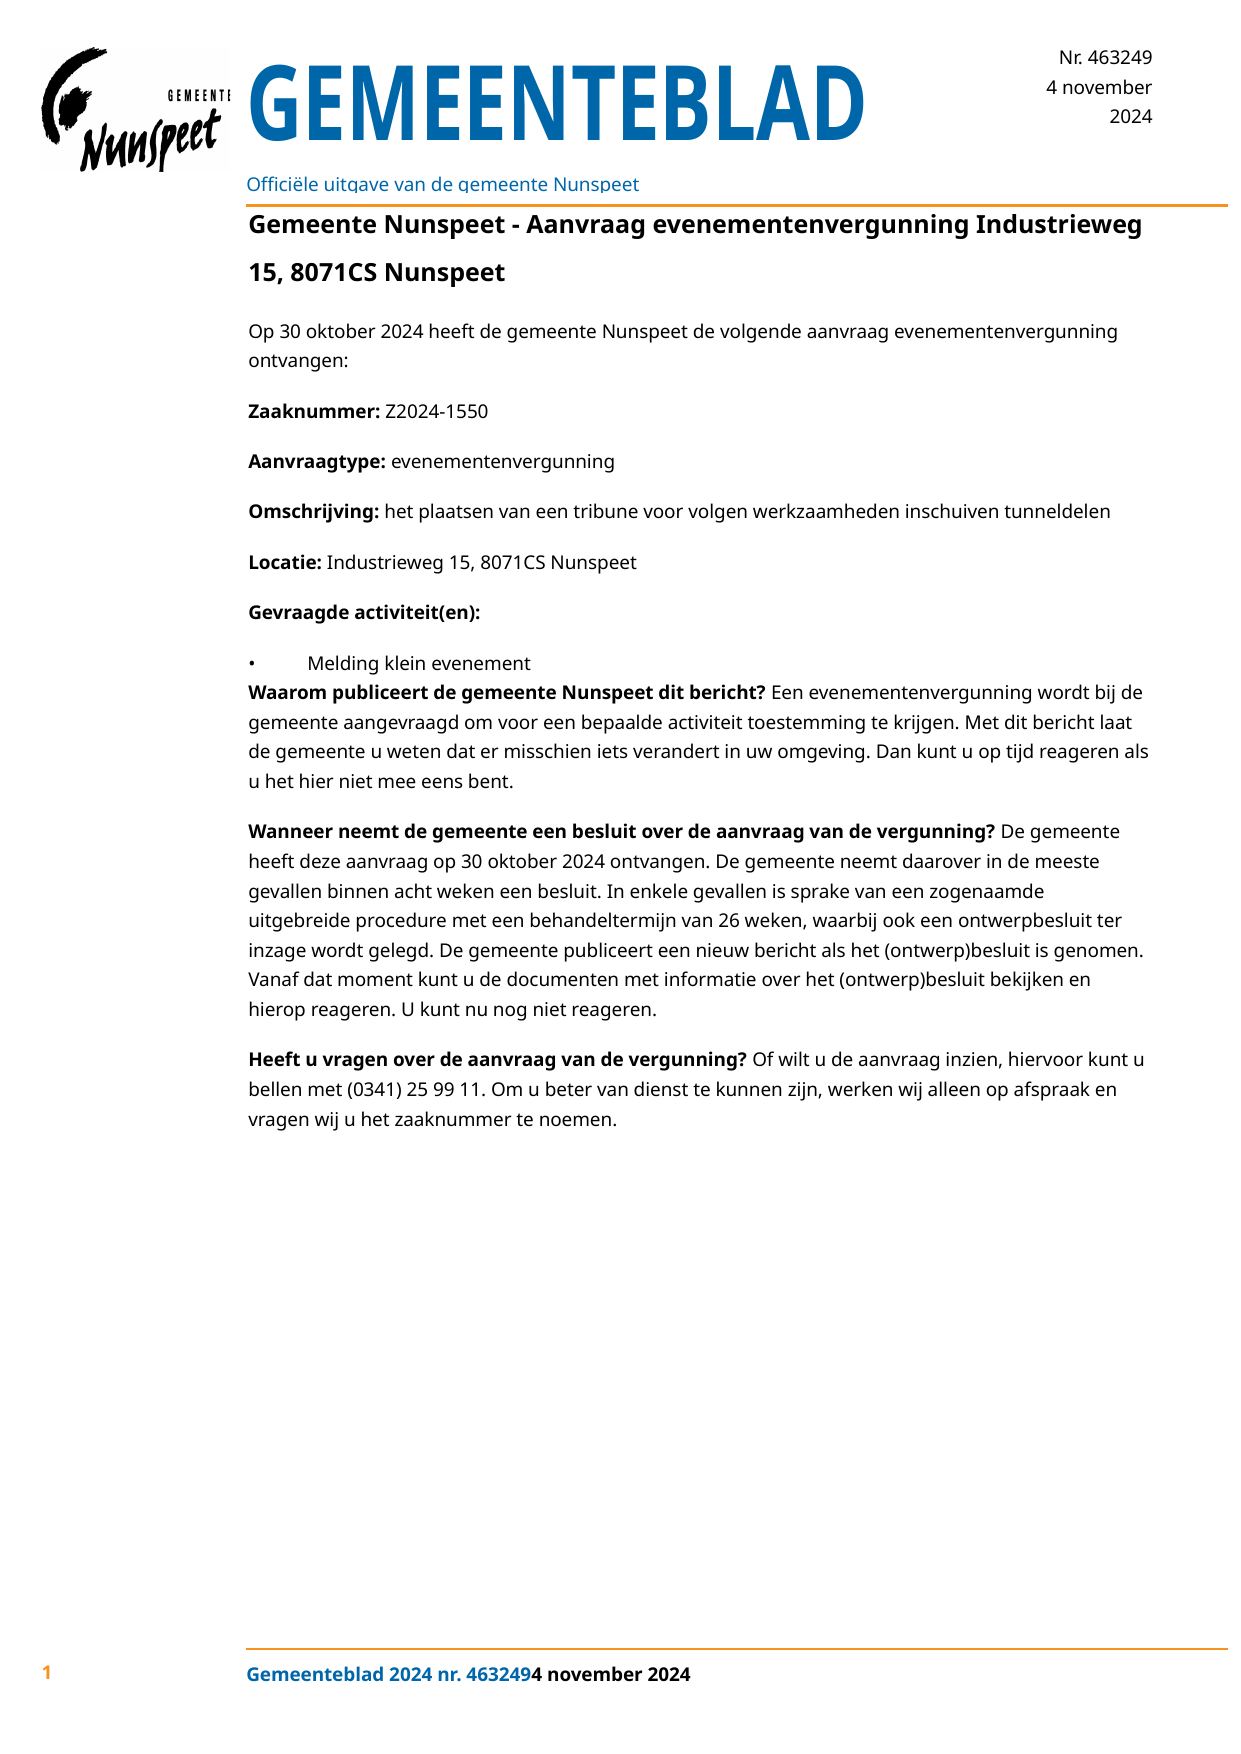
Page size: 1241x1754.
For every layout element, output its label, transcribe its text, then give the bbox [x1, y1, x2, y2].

text Aanvraagtype: evenementenvergunning [248, 448, 1152, 474]
text Op 30 oktober 2024 heeft de gemeente Nunspeet de volgende aanvraag evenementenvergunning ontvangen: [248, 318, 1152, 373]
text Heeft u vragen over de aanvraag van de vergunning? Of wilt u de aanvraag inzien, hiervoor kunt u bellen met (0341) 25 99 11. Om u beter van dienst te kunnen zijn, werken wij alleen op afspraak en vragen wij u het zaaknummer te noemen. [248, 1047, 1152, 1132]
picture [41, 47, 231, 172]
text Gemeente Nunspeet - Aanvraag evenementenvergunning Industrieweg 15, 8071CS Nunspeet [248, 207, 1152, 288]
text Waarom publiceert de gemeente Nunspeet dit bericht? Een evenementenvergunning wordt bij de gemeente aangevraagd om voor een bepaalde activiteit toestemming te krijgen. Met dit bericht laat de gemeente u weten dat er misschien iets verandert in uw omgeving. Dan kunt u op tijd reageren als u het hier niet mee eens bent. [248, 679, 1152, 794]
text Gevraagde activiteit(en): [248, 599, 1152, 625]
text Wanneer neemt de gemeente een besluit over de aanvraag van de vergunning? De gemeente heeft deze aanvraag op 30 oktober 2024 ontvangen. De gemeente neemt daarover in de meeste gevallen binnen acht weken een besluit. In enkele gevallen is sprake van een zogenaamde uitgebreide procedure met een behandeltermijn van 26 weken, waarbij ook een ontwerpbesluit ter inzage wordt gelegd. De gemeente publiceert een nieuw bericht als het (ontwerp)besluit is genomen. Vanaf dat moment kunt u de documenten met informatie over het (ontwerp)besluit bekijken en hierop reageren. U kunt nu nog niet reageren. [248, 819, 1152, 1022]
text Zaaknummer: Z2024-1550 [248, 398, 1152, 424]
list Melding klein evenement [248, 650, 1152, 676]
text Locatie: Industrieweg 15, 8071CS Nunspeet [248, 549, 1152, 575]
text Omschrijving: het plaatsen van een tribune voor volgen werkzaamheden inschuiven tunneldelen [248, 499, 1152, 524]
